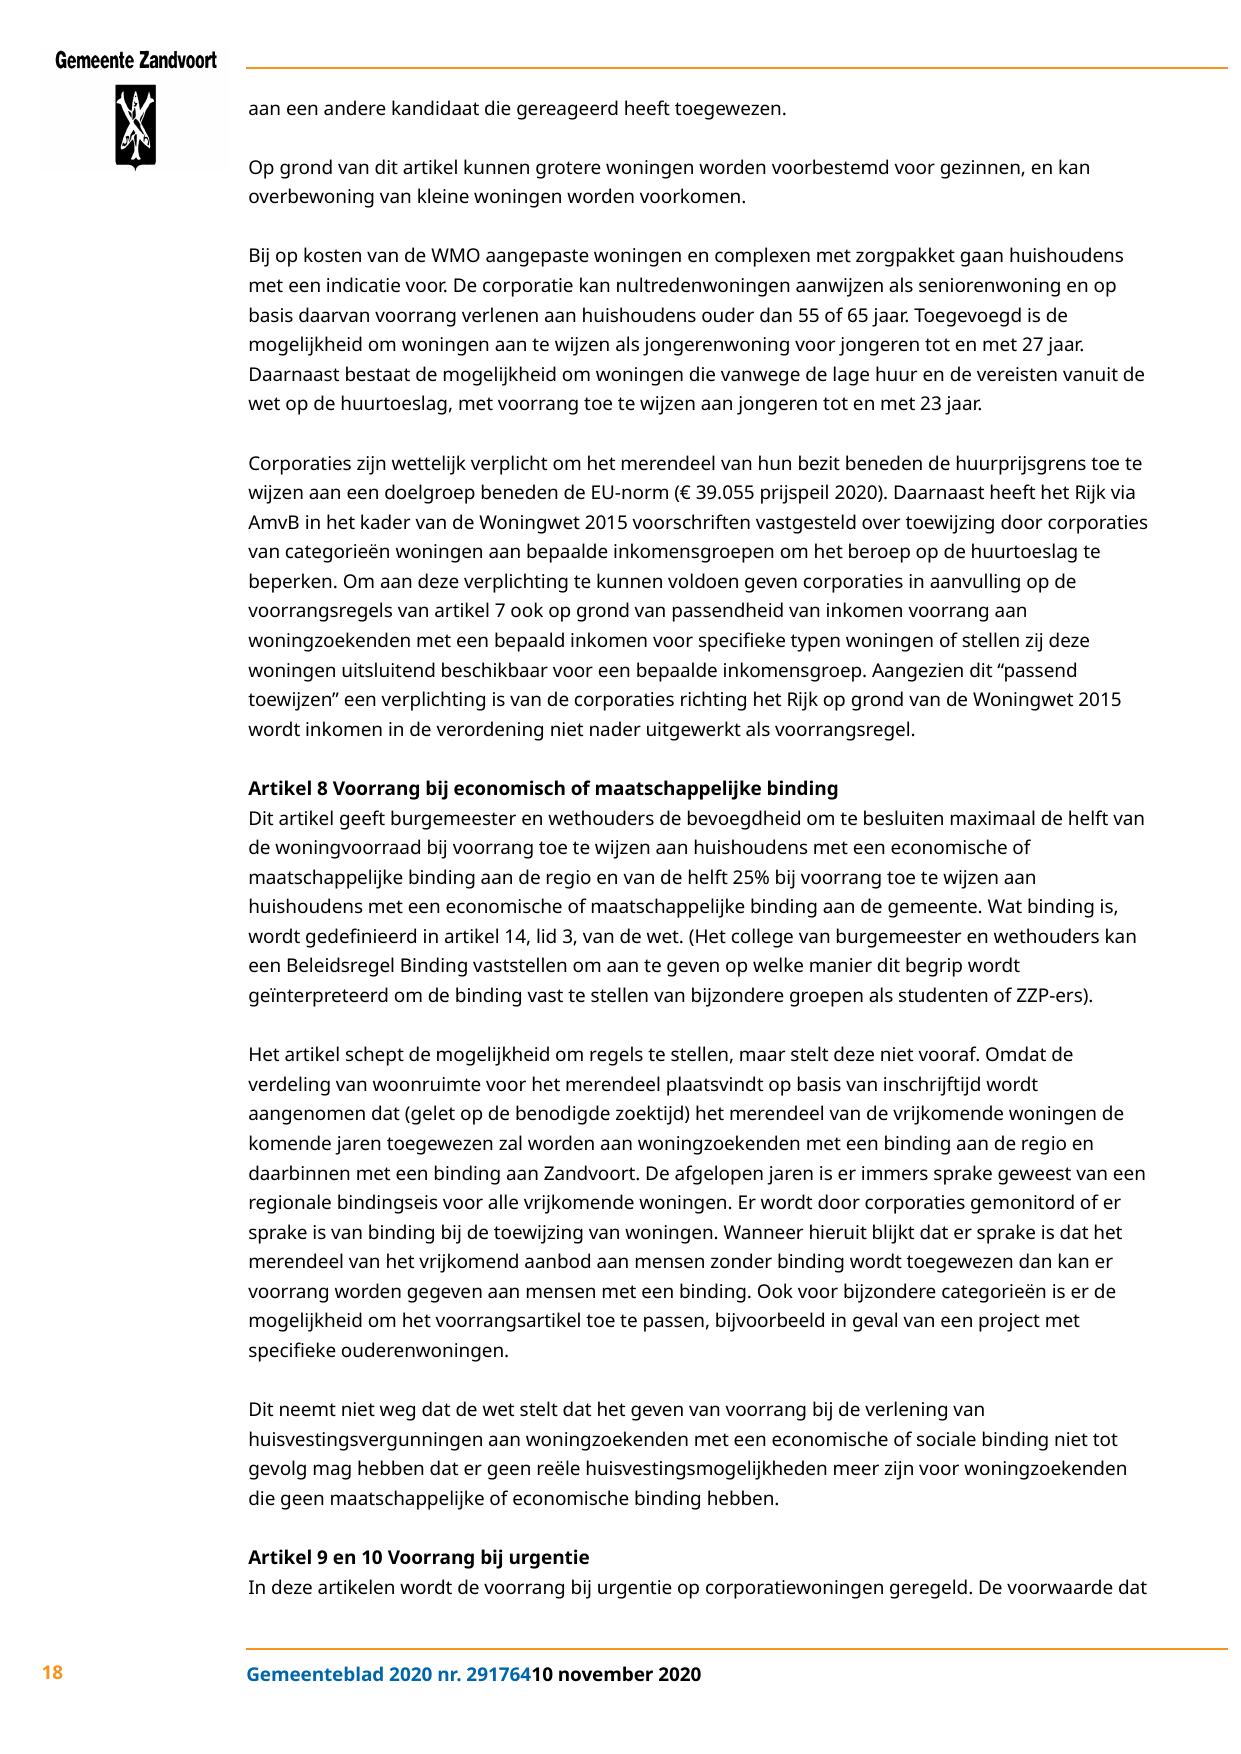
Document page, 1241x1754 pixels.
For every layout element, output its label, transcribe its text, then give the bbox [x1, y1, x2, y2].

text In deze artikelen wordt de voorrang bij urgentie op corporatiewoningen geregeld. De voorwaarde dat [248, 1574, 1152, 1600]
text Artikel 9 en 10 Voorrang bij urgentie [248, 1544, 1152, 1570]
text aan een andere kandidaat die gereageerd heeft toegewezen. [248, 95, 1152, 121]
text Artikel 8 Voorrang bij economisch of maatschappelijke binding [248, 775, 1152, 801]
text Op grond van dit artikel kunnen grotere woningen worden voorbestemd voor gezinnen, en kan overbewoning van kleine woningen worden voorkomen. [248, 154, 1152, 209]
picture [41, 47, 231, 172]
text Bij op kosten van de WMO aangepaste woningen en complexen met zorgpakket gaan huishoudens met een indicatie voor. De corporatie kan nultredenwoningen aanwijzen als seniorenwoning en op basis daarvan voorrang verlenen aan huishoudens ouder dan 55 of 65 jaar. Toegevoegd is de mogelijkheid om woningen aan te wijzen als jongerenwoning voor jongeren tot en met 27 jaar. [248, 243, 1152, 357]
text huisvestingsvergunningen aan woningzoekenden met een economische of sociale binding niet tot [248, 1426, 1152, 1452]
text Daarnaast bestaat de mogelijkheid om woningen die vanwege de lage huur en de vereisten vanuit de wet op de huurtoeslag, met voorrang toe te wijzen aan jongeren tot en met 23 jaar. [248, 361, 1152, 416]
text Het artikel schept de mogelijkheid om regels te stellen, maar stelt deze niet vooraf. Omdat de verdeling van woonruimte voor het merendeel plaatsvindt op basis van inschrijftijd wordt aangenomen dat (gelet op de benodigde zoektijd) het merendeel van de vrijkomende woningen de komende jaren toegewezen zal worden aan woningzoekenden met een binding aan de regio en daarbinnen met een binding aan Zandvoort. De afgelopen jaren is er immers sprake geweest van een regionale bindingseis voor alle vrijkomende woningen. Er wordt door corporaties gemonitord of er sprake is van binding bij de toewijzing van woningen. Wanneer hieruit blijkt dat er sprake is dat het merendeel van het vrijkomend aanbod aan mensen zonder binding wordt toegewezen dan kan er voorrang worden gegeven aan mensen met een binding. Ook voor bijzondere categorieën is er de mogelijkheid om het voorrangsartikel toe te passen, bijvoorbeeld in geval van een project met specifieke ouderenwoningen. [248, 1041, 1152, 1363]
text Dit artikel geeft burgemeester en wethouders de bevoegdheid om te besluiten maximaal de helft van de woningvoorraad bij voorrang toe te wijzen aan huishoudens met een economische of maatschappelijke binding aan de regio en van de helft 25% bij voorrang toe te wijzen aan huishoudens met een economische of maatschappelijke binding aan de gemeente. Wat binding is, wordt gedefinieerd in artikel 14, lid 3, van de wet. (Het college van burgemeester en wethouders kan een Beleidsregel Binding vaststellen om aan te geven op welke manier dit begrip wordt geïnterpreteerd om de binding vast te stellen van bijzondere groepen als studenten of ZZP-ers). [248, 805, 1152, 1008]
text gevolg mag hebben dat er geen reële huisvestingsmogelijkheden meer zijn voor woningzoekenden die geen maatschappelijke of economische binding hebben. [248, 1456, 1152, 1511]
text Corporaties zijn wettelijk verplicht om het merendeel van hun bezit beneden de huurprijsgrens toe te wijzen aan een doelgroep beneden de EU-norm (€ 39.055 prijspeil 2020). Daarnaast heeft het Rijk via AmvB in het kader van de Woningwet 2015 voorschriften vastgesteld over toewijzing door corporaties van categorieën woningen aan bepaalde inkomensgroepen om het beroep op de huurtoeslag te beperken. Om aan deze verplichting te kunnen voldoen geven corporaties in aanvulling op de voorrangsregels van artikel 7 ook op grond van passendheid van inkomen voorrang aan woningzoekenden met een bepaald inkomen voor specifieke typen woningen of stellen zij deze woningen uitsluitend beschikbaar voor een bepaalde inkomensgroep. Aangezien dit “passend toewijzen” een verplichting is van de corporaties richting het Rijk op grond van de Woningwet 2015 wordt inkomen in de verordening niet nader uitgewerkt als voorrangsregel. [248, 450, 1152, 742]
text Dit neemt niet weg dat de wet stelt dat het geven van voorrang bij de verlening van [248, 1396, 1152, 1422]
